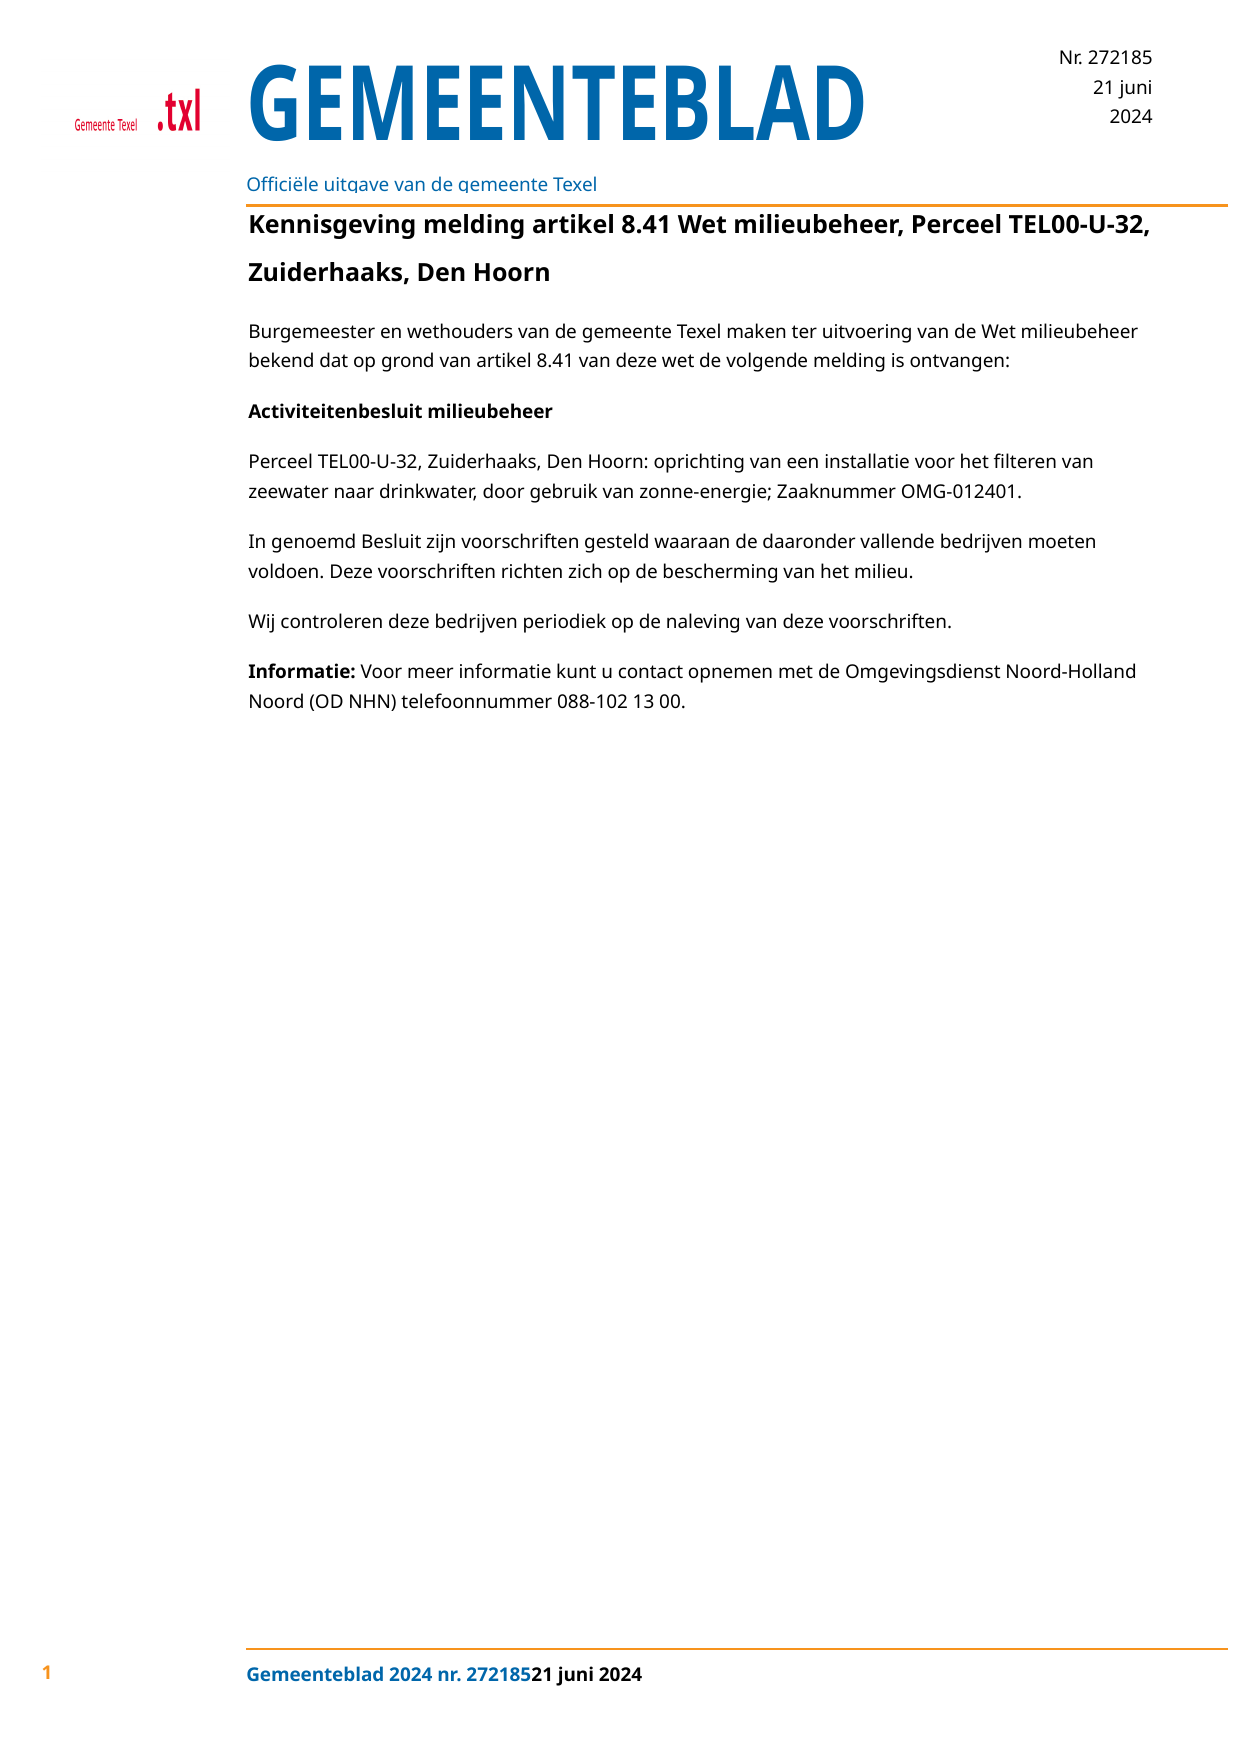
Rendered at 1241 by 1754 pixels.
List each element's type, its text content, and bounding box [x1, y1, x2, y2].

text Burgemeester en wethouders van de gemeente Texel maken ter uitvoering van de Wet milieubeheer bekend dat op grond van artikel 8.41 van deze wet de volgende melding is ontvangen: [248, 318, 1152, 373]
text Perceel TEL00-U-32, Zuiderhaaks, Den Hoorn: oprichting van een installatie voor het filteren van zeewater naar drinkwater, door gebruik van zonne-energie; Zaaknummer OMG-012401. [248, 448, 1152, 504]
text Kennisgeving melding artikel 8.41 Wet milieubeheer, Perceel TEL00-U-32, Zuiderhaaks, Den Hoorn [248, 207, 1152, 288]
text Activiteitenbesluit milieubeheer [248, 398, 1152, 424]
text Informatie: Voor meer informatie kunt u contact opnemen met de Omgevingsdienst Noord-Holland Noord (OD NHN) telefoonnummer 088-102 13 00. [248, 659, 1152, 714]
picture [41, 47, 231, 172]
text In genoemd Besluit zijn voorschriften gesteld waaraan de daaronder vallende bedrijven moeten voldoen. Deze voorschriften richten zich op de bescherming van het milieu. [248, 528, 1152, 584]
text Wij controleren deze bedrijven periodiek op de naleving van deze voorschriften. [248, 608, 1152, 634]
